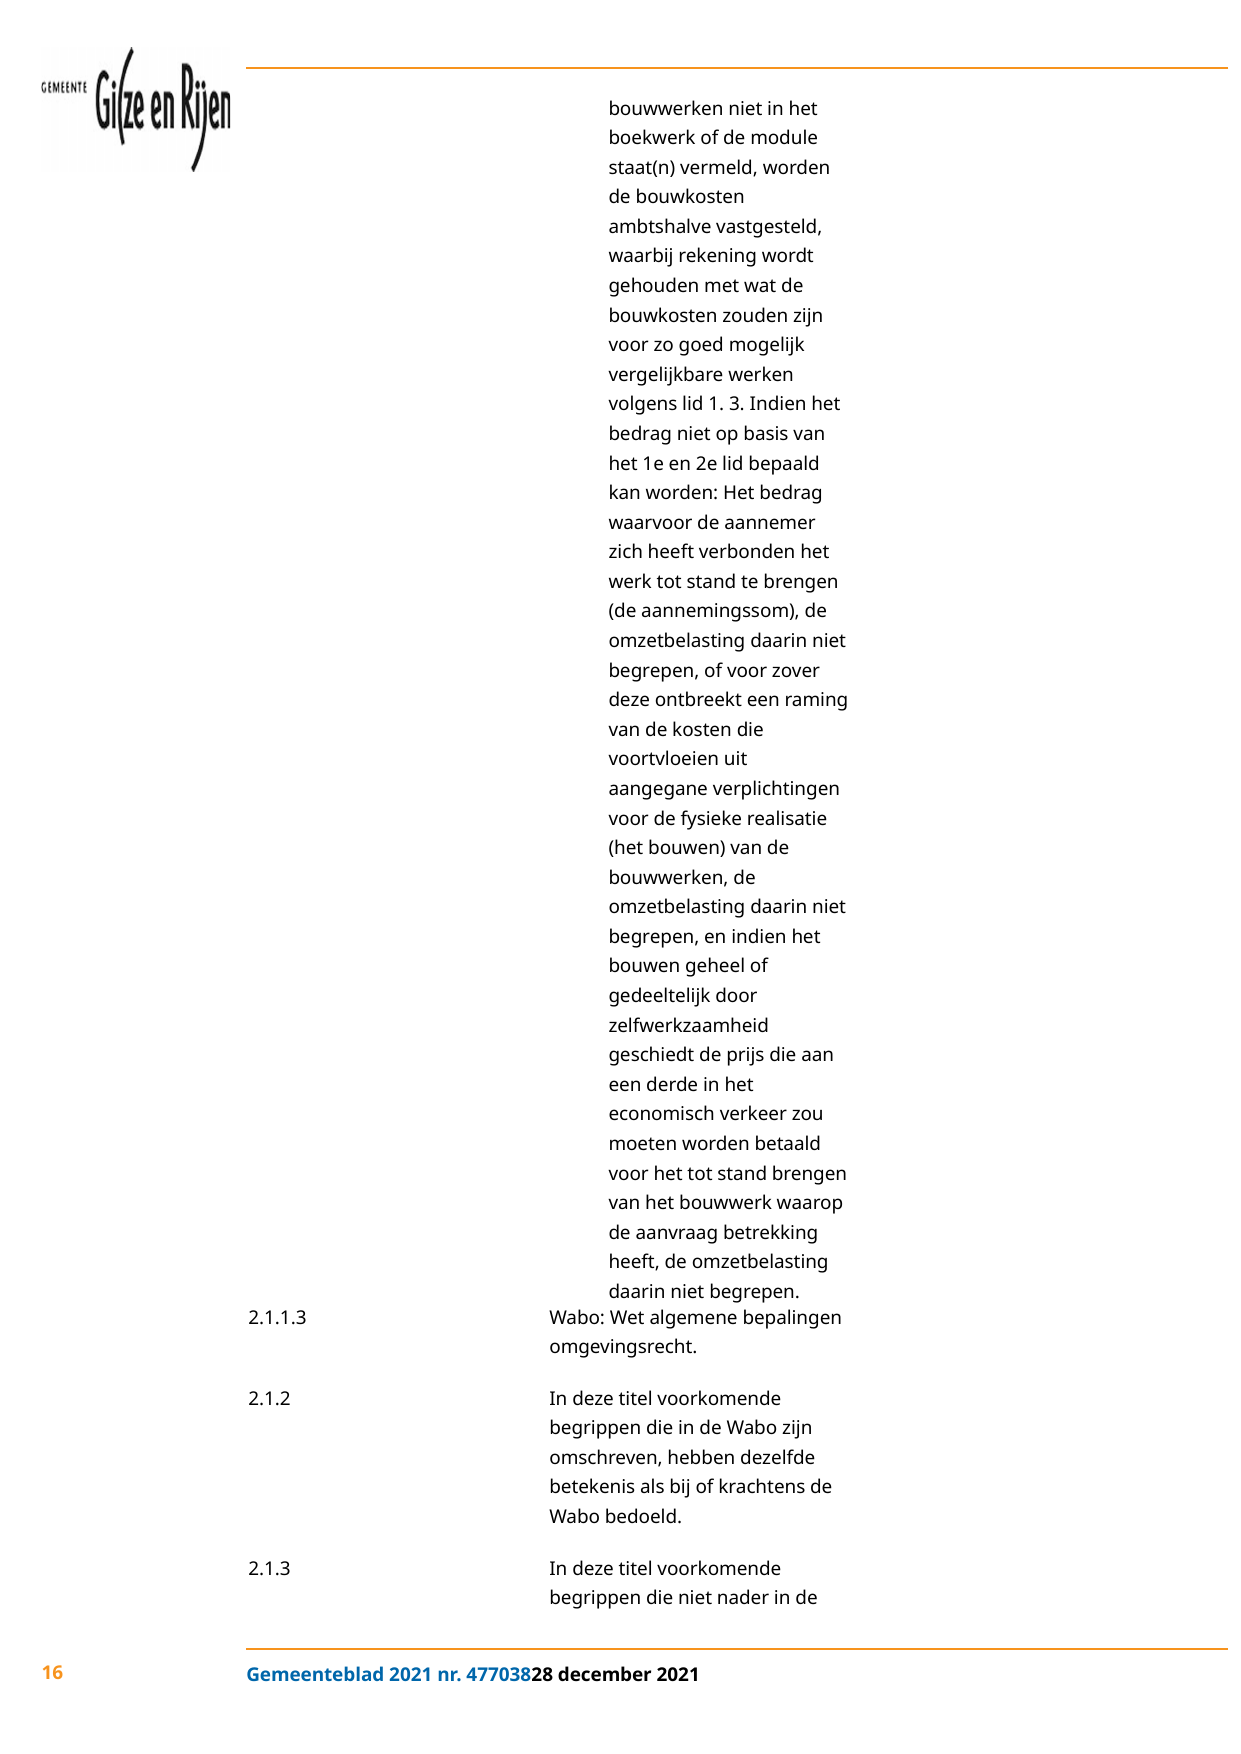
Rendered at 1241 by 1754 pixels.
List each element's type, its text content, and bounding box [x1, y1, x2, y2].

table_cell [248, 1359, 549, 1385]
table_cell [549, 1359, 850, 1385]
table_cell [850, 1359, 1152, 1385]
table_cell bouwwerken niet in het boekwerk of de module staat(n) vermeld, worden de bouwkosten ambtshalve vastgesteld, waarbij rekening wordt gehouden met wat de bouwkosten zouden zijn voor zo goed mogelijk vergelijkbare werken volgens lid 1. 3. Indien het bedrag niet op basis van het 1e en 2e lid bepaald kan worden: Het bedrag waarvoor de aannemer zich heeft verbonden het werk tot stand te brengen (de aannemingssom), de omzetbelasting daarin niet begrepen, of voor zover deze ontbreekt een raming van de kosten die voortvloeien uit aangegane verplichtingen voor de fysieke realisatie (het bouwen) van de bouwwerken, de omzetbelasting daarin niet begrepen, en indien het bouwen geheel of gedeeltelijk door zelfwerkzaamheid geschiedt de prijs die aan een derde in het economisch verkeer zou moeten worden betaald voor het tot stand brengen van het bouwwerk waarop de aanvraag betrekking heeft, de omzetbelasting daarin niet begrepen. [549, 95, 850, 1304]
table_cell 2.1.2 [248, 1385, 549, 1529]
table_cell In deze titel voorkomende begrippen die niet nader in de [549, 1555, 850, 1610]
table_cell [248, 1529, 549, 1555]
table_cell [850, 1304, 1152, 1359]
table_cell [549, 1529, 850, 1555]
table_cell [248, 95, 549, 1304]
table_cell [850, 95, 1152, 1304]
table_cell Wabo: Wet algemene bepalingen omgevingsrecht. [549, 1304, 850, 1359]
table_cell In deze titel voorkomende begrippen die in de Wabo zijn omschreven, hebben dezelfde betekenis als bij of krachtens de Wabo bedoeld. [549, 1385, 850, 1529]
table_cell [850, 1385, 1152, 1529]
table_cell [850, 1529, 1152, 1555]
picture [41, 47, 231, 172]
table_cell 2.1.1.3 [248, 1304, 549, 1359]
table_cell 2.1.3 [248, 1555, 549, 1610]
table_cell [850, 1555, 1152, 1610]
